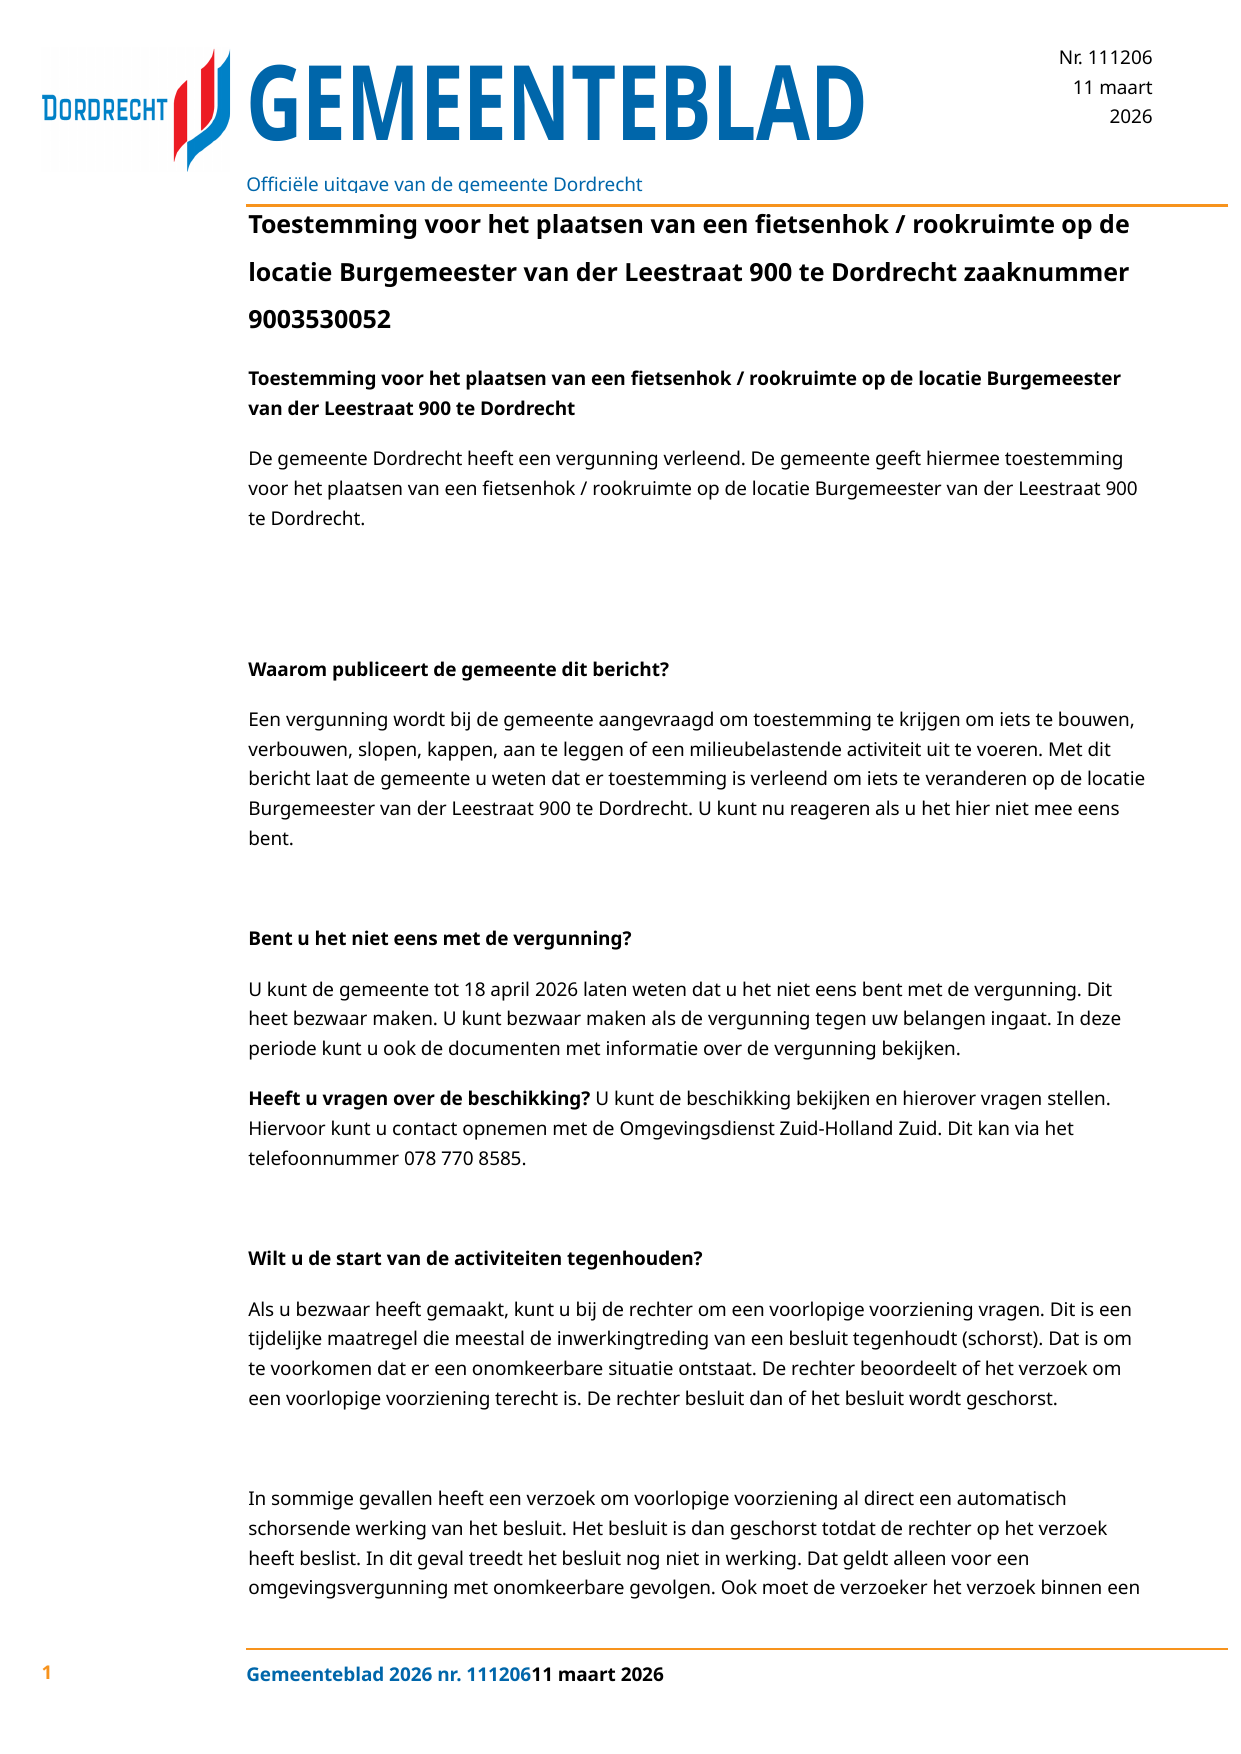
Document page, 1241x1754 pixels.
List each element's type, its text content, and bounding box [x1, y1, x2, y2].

text In sommige gevallen heeft een verzoek om voorlopige voorziening al direct een automatisch schorsende werking van het besluit. Het besluit is dan geschorst totdat de rechter op het verzoek heeft beslist. In dit geval treedt het besluit nog niet in werking. Dat geldt alleen voor een omgevingsvergunning met onomkeerbare gevolgen. Ook moet de verzoeker het verzoek binnen een [248, 1486, 1152, 1600]
text Bent u het niet eens met de vergunning? [248, 926, 1152, 951]
text De gemeente Dordrecht heeft een vergunning verleend. De gemeente geeft hiermee toestemming voor het plaatsen van een fietsenhok / rookruimte op de locatie Burgemeester van der Leestraat 900 te Dordrecht. [248, 446, 1152, 530]
text Wilt u de start van de activiteiten tegenhouden? [248, 1246, 1152, 1271]
picture [41, 47, 231, 172]
text Waarom publiceert de gemeente dit bericht? [248, 656, 1152, 682]
text Heeft u vragen over de beschikking? U kunt de beschikking bekijken en hierover vragen stellen. Hiervoor kunt u contact opnemen met de Omgevingsdienst Zuid-Holland Zuid. Dit kan via het telefoonnummer 078 770 8585. [248, 1086, 1152, 1170]
text Een vergunning wordt bij de gemeente aangevraagd om toestemming te krijgen om iets te bouwen, verbouwen, slopen, kappen, aan te leggen of een milieubelastende activiteit uit te voeren. Met dit bericht laat de gemeente u weten dat er toestemming is verleend om iets te veranderen op de locatie Burgemeester van der Leestraat 900 te Dordrecht. U kunt nu reageren als u het hier niet mee eens bent. [248, 706, 1152, 850]
text Toestemming voor het plaatsen van een fietsenhok / rookruimte op de locatie Burgemeester van der Leestraat 900 te Dordrecht [248, 366, 1152, 421]
text Toestemming voor het plaatsen van een fietsenhok / rookruimte op de locatie Burgemeester van der Leestraat 900 te Dordrecht zaaknummer 9003530052 [248, 207, 1152, 336]
text U kunt de gemeente tot 18 april 2026 laten weten dat u het niet eens bent met de vergunning. Dit heet bezwaar maken. U kunt bezwaar maken als de vergunning tegen uw belangen ingaat. In deze periode kunt u ook de documenten met informatie over de vergunning bekijken. [248, 976, 1152, 1061]
text Als u bezwaar heeft gemaakt, kunt u bij de rechter om een voorlopige voorziening vragen. Dit is een tijdelijke maatregel die meestal de inwerkingtreding van een besluit tegenhoudt (schorst). Dat is om te voorkomen dat er een onomkeerbare situatie ontstaat. De rechter beoordeelt of het verzoek om een voorlopige voorziening terecht is. De rechter besluit dan of het besluit wordt geschorst. [248, 1296, 1152, 1410]
